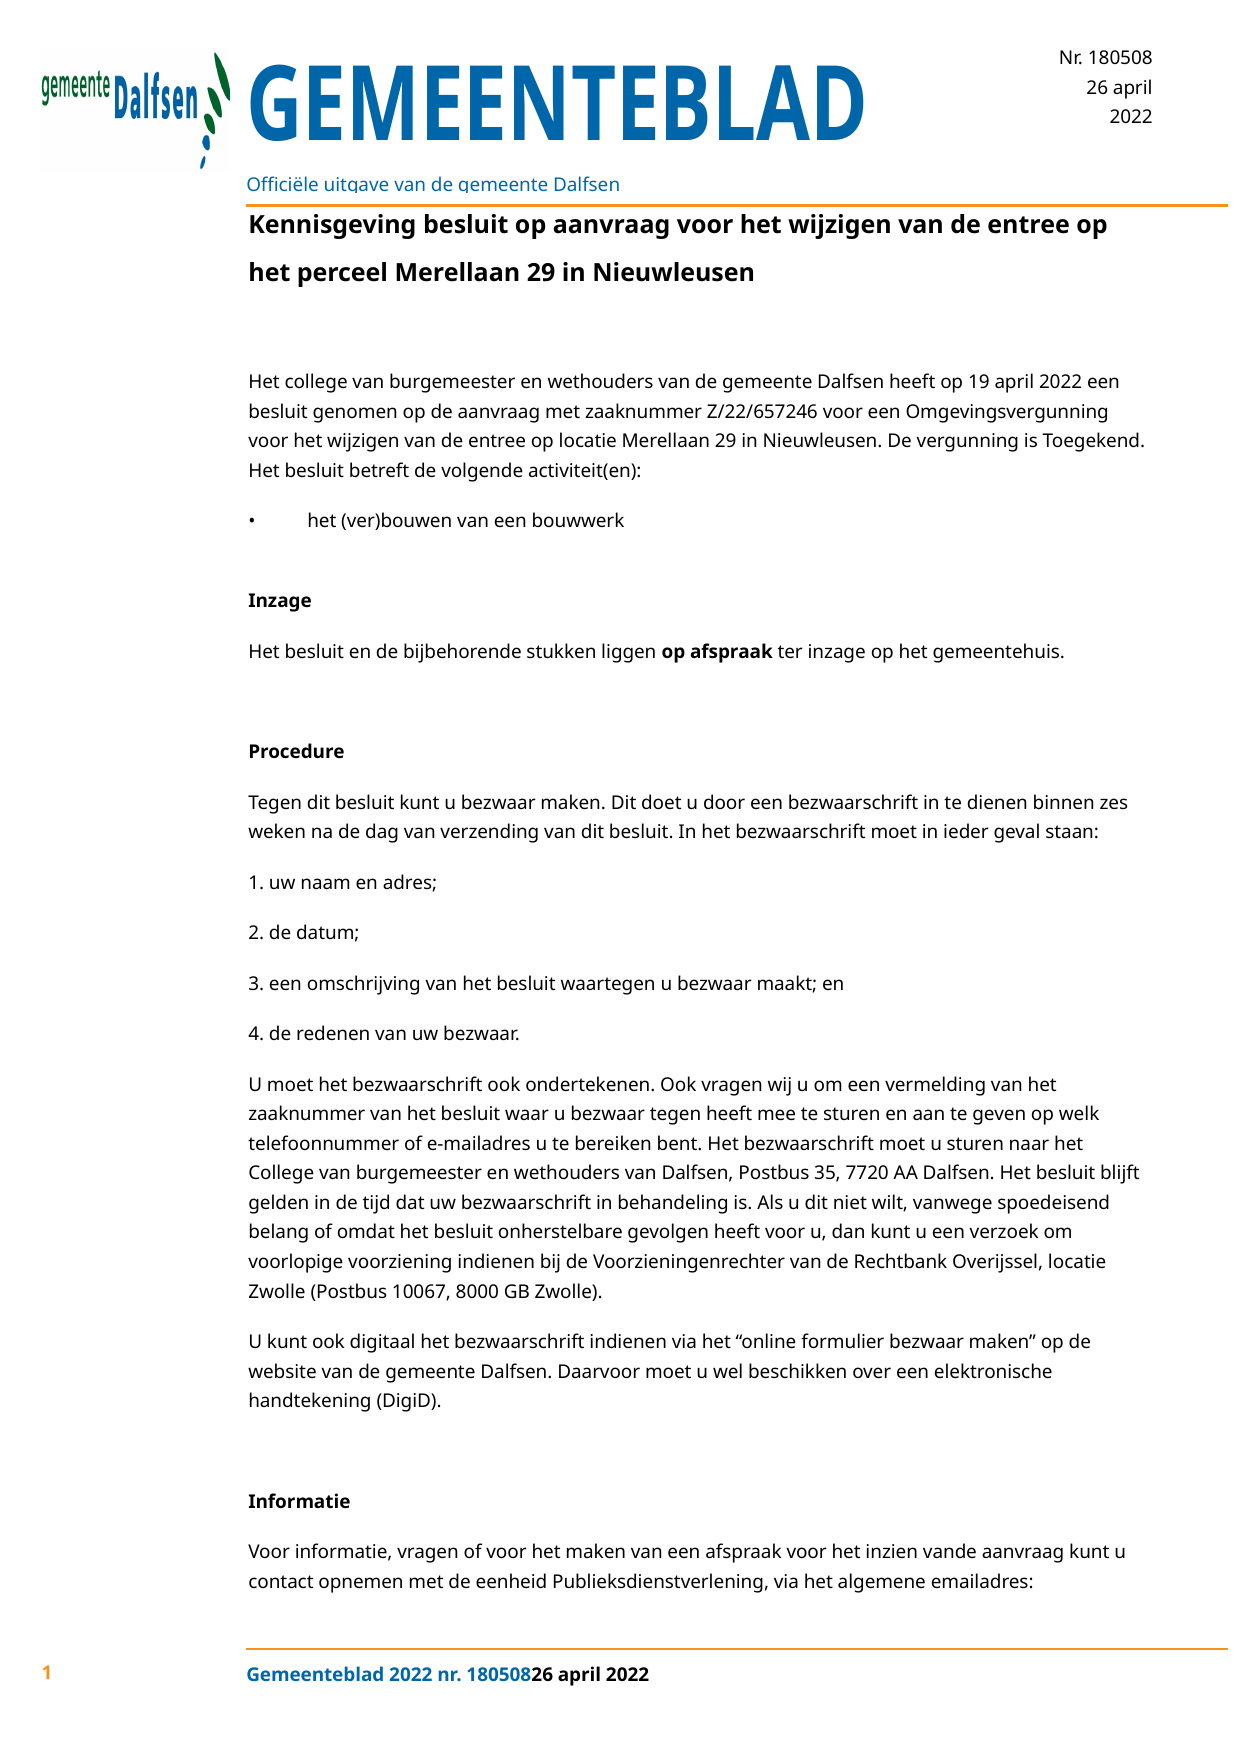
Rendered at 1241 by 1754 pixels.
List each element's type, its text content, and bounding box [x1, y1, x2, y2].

text Kennisgeving besluit op aanvraag voor het wijzigen van de entree op het perceel Merellaan 29 in Nieuwleusen [248, 207, 1152, 288]
text Inzage [248, 587, 1152, 613]
text Informatie [248, 1488, 1152, 1514]
list het (ver)bouwen van een bouwwerk [248, 507, 1152, 533]
text U kunt ook digitaal het bezwaarschrift indienen via het “online formulier bezwaar maken” op de website van de gemeente Dalfsen. Daarvoor moet u wel beschikken over een elektronische handtekening (DigiD). [248, 1328, 1152, 1413]
picture [41, 47, 231, 172]
text Tegen dit besluit kunt u bezwaar maken. Dit doet u door een bezwaarschrift in te dienen binnen zes weken na de dag van verzending van dit besluit. In het bezwaarschrift moet in ieder geval staan: [248, 789, 1152, 844]
text U moet het bezwaarschrift ook ondertekenen. Ook vragen wij u om een vermelding van het zaaknummer van het besluit waar u bezwaar tegen heeft mee te sturen en aan te geven op welk telefoonnummer of e-mailadres u te bereiken bent. Het bezwaarschrift moet u sturen naar het College van burgemeester en wethouders van Dalfsen, Postbus 35, 7720 AA Dalfsen. Het besluit blijft gelden in de tijd dat uw bezwaarschrift in behandeling is. Als u dit niet wilt, vanwege spoedeisend belang of omdat het besluit onherstelbare gevolgen heeft voor u, dan kunt u een verzoek om voorlopige voorziening indienen bij de Voorzieningenrechter van de Rechtbank Overijssel, locatie Zwolle (Postbus 10067, 8000 GB Zwolle). [248, 1071, 1152, 1304]
text Voor informatie, vragen of voor het maken van een afspraak voor het inzien vande aanvraag kunt u contact opnemen met de eenheid Publieksdienstverlening, via het algemene emailadres: [248, 1539, 1152, 1594]
text 2. de datum; [248, 919, 1152, 945]
text Het college van burgemeester en wethouders van de gemeente Dalfsen heeft op 19 april 2022 een besluit genomen op de aanvraag met zaaknummer Z/22/657246 voor een Omgevingsvergunning voor het wijzigen van de entree op locatie Merellaan 29 in Nieuwleusen. De vergunning is Toegekend. Het besluit betreft de volgende activiteit(en): [248, 368, 1152, 483]
text Procedure [248, 739, 1152, 764]
text 1. uw naam en adres; [248, 869, 1152, 895]
text 3. een omschrijving van het besluit waartegen u bezwaar maakt; en [248, 970, 1152, 996]
text 4. de redenen van uw bezwaar. [248, 1020, 1152, 1046]
text Het besluit en de bijbehorende stukken liggen op afspraak ter inzage op het gemeentehuis. [248, 638, 1152, 664]
